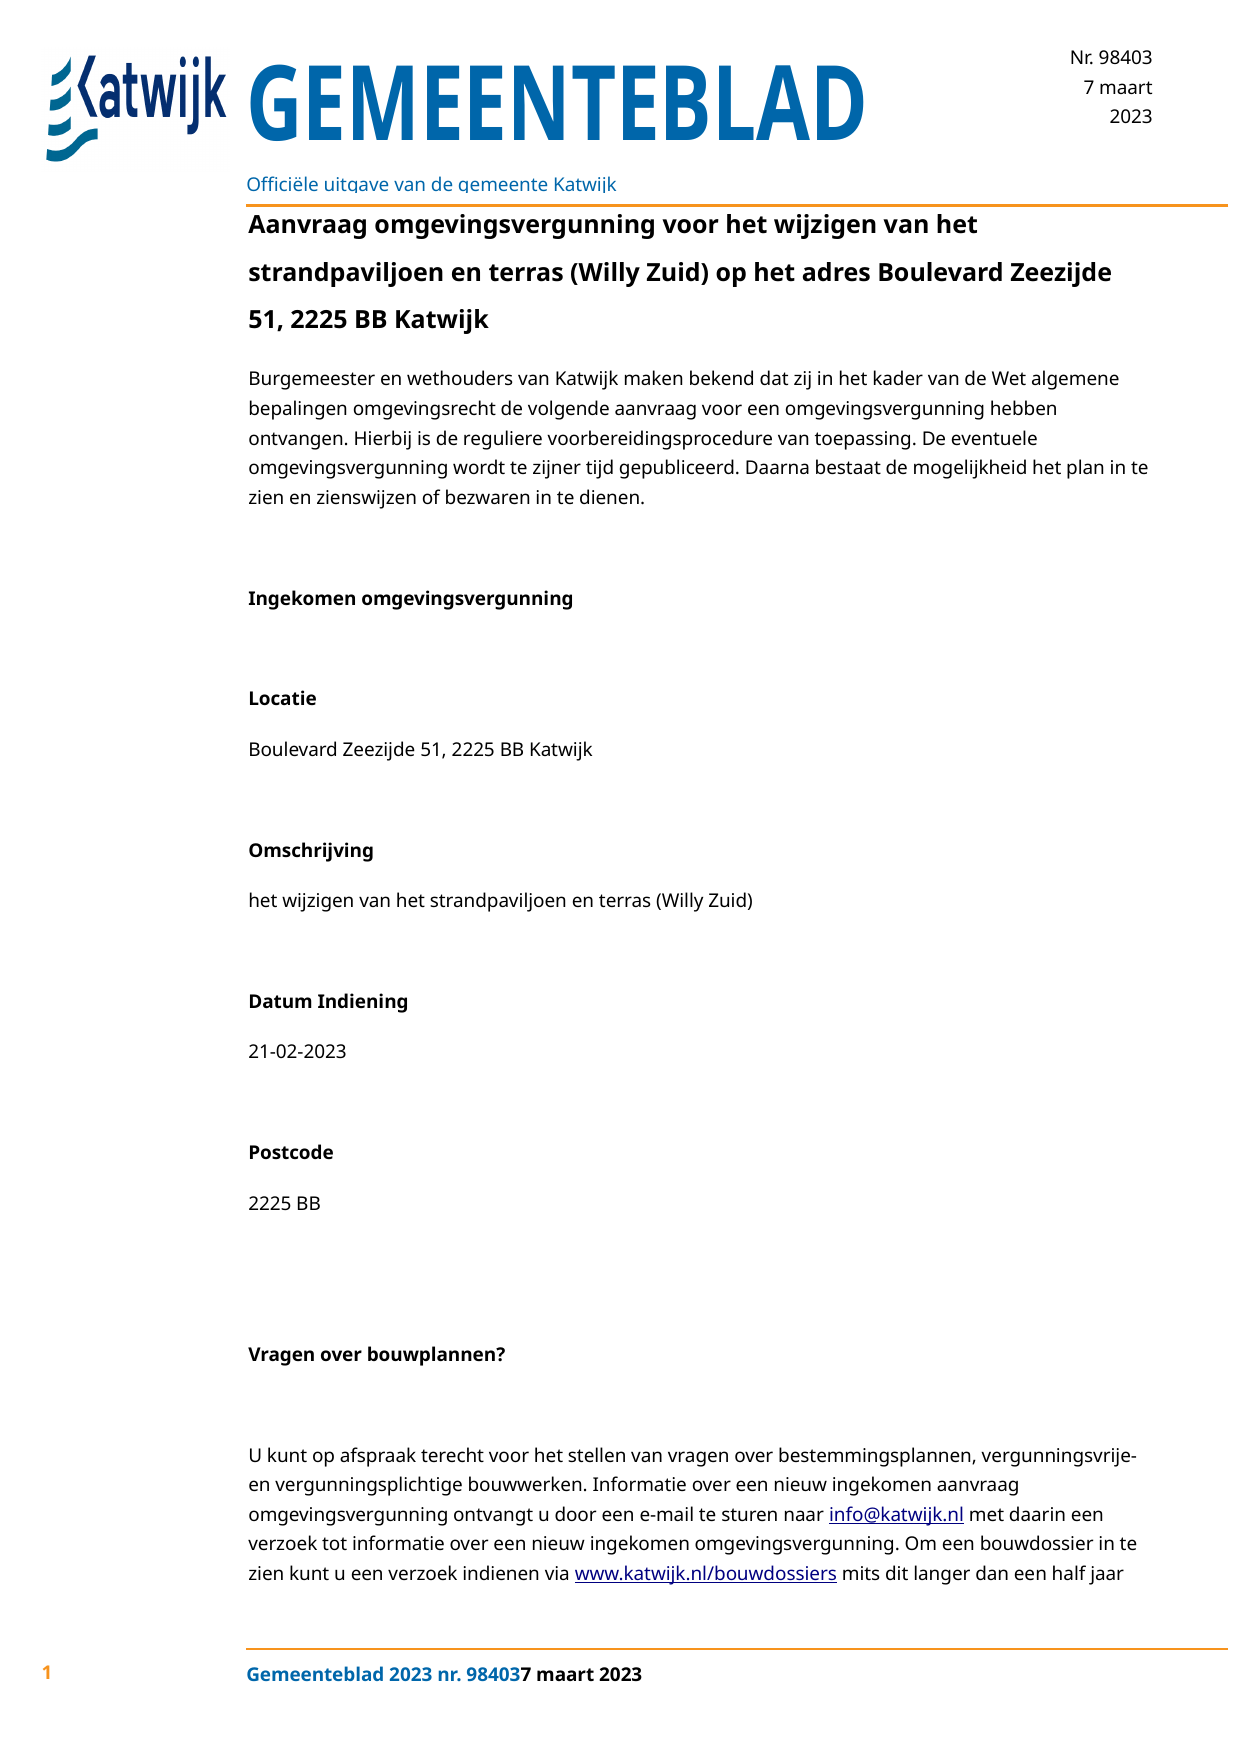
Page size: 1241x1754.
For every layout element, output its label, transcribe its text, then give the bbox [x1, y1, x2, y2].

picture [41, 47, 231, 172]
text Ingekomen omgevingsvergunning [248, 585, 1152, 610]
text Aanvraag omgevingsvergunning voor het wijzigen van het strandpaviljoen en terras (Willy Zuid) op het adres Boulevard Zeezijde 51, 2225 BB Katwijk [248, 207, 1152, 336]
text Locatie [248, 686, 1152, 711]
text 21-02-2023 [248, 1038, 1152, 1064]
text Burgemeester en wethouders van Katwijk maken bekend dat zij in het kader van de Wet algemene bepalingen omgevingsrecht de volgende aanvraag voor een omgevingsvergunning hebben ontvangen. Hierbij is de reguliere voorbereidingsprocedure van toepassing. De eventuele omgevingsvergunning wordt te zijner tijd gepubliceerd. Daarna bestaat de mogelijkheid het plan in te zien en zienswijzen of bezwaren in te dienen. [248, 366, 1152, 509]
text het wijzigen van het strandpaviljoen en terras (Willy Zuid) [248, 887, 1152, 913]
text U kunt op afspraak terecht voor het stellen van vragen over bestemmingsplannen, vergunningsvrije- en vergunningsplichtige bouwwerken. Informatie over een nieuw ingekomen aanvraag omgevingsvergunning ontvangt u door een e-mail te sturen naar info@katwijk.nl met daarin een verzoek tot informatie over een nieuw ingekomen omgevingsvergunning. Om een bouwdossier in te zien kunt u een verzoek indienen via www.katwijk.nl/bouwdossiers mits dit langer dan een half jaar [248, 1442, 1152, 1586]
text Boulevard Zeezijde 51, 2225 BB Katwijk [248, 736, 1152, 762]
text 2225 BB [248, 1190, 1152, 1215]
text Postcode [248, 1139, 1152, 1165]
text Vragen over bouwplannen? [248, 1341, 1152, 1367]
text Datum Indiening [248, 988, 1152, 1014]
text Omschrijving [248, 837, 1152, 862]
